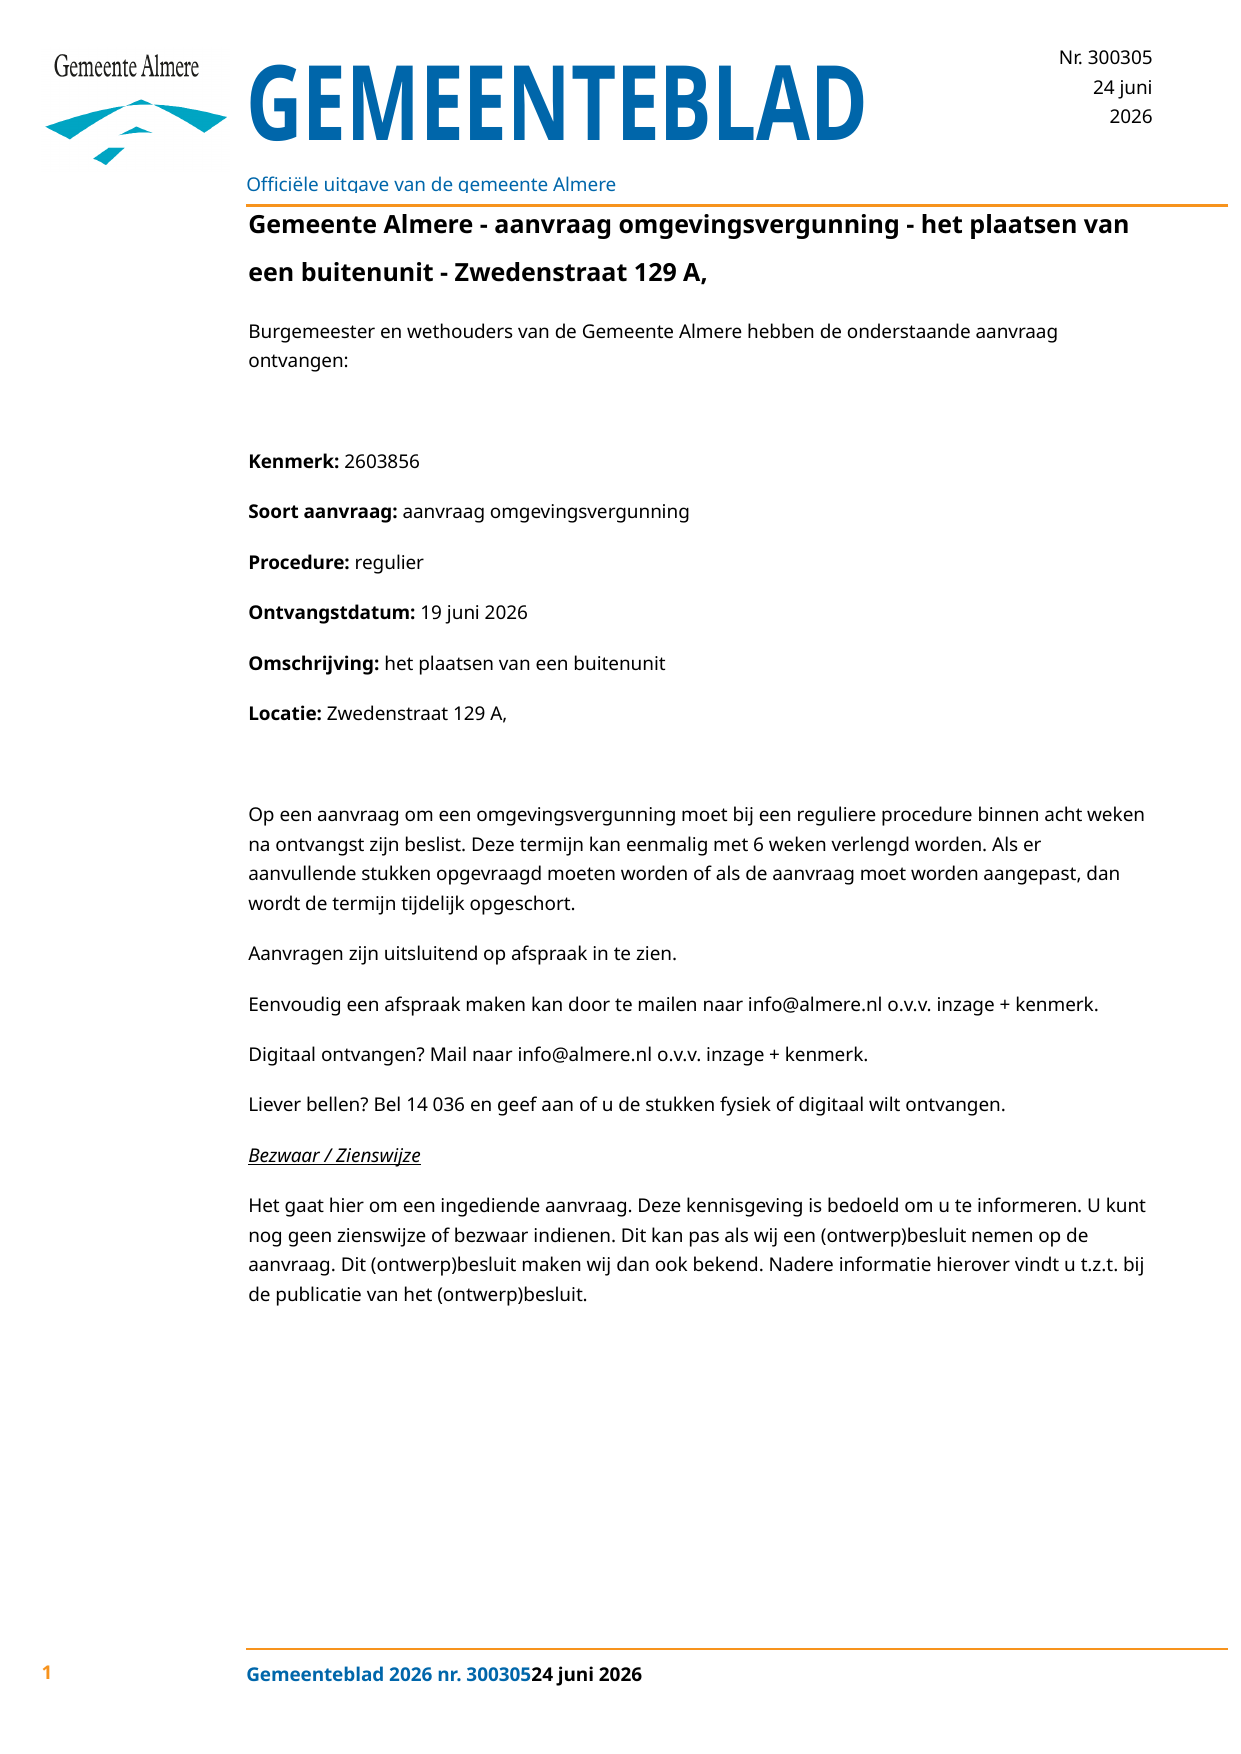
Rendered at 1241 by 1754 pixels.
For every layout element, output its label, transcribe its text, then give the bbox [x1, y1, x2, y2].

text Het gaat hier om een ingediende aanvraag. Deze kennisgeving is bedoeld om u te informeren. U kunt nog geen zienswijze of bezwaar indienen. Dit kan pas als wij een (ontwerp)besluit nemen op de aanvraag. Dit (ontwerp)besluit maken wij dan ook bekend. Nadere informatie hierover vindt u t.z.t. bij de publicatie van het (ontwerp)besluit. [248, 1192, 1152, 1307]
text Locatie: Zwedenstraat 129 A, [248, 700, 1152, 726]
text Ontvangstdatum: 19 juni 2026 [248, 599, 1152, 625]
text Soort aanvraag: aanvraag omgevingsvergunning [248, 499, 1152, 524]
text Eenvoudig een afspraak maken kan door te mailen naar info@almere.nl o.v.v. inzage + kenmerk. [248, 991, 1152, 1017]
text Op een aanvraag om een omgevingsvergunning moet bij een reguliere procedure binnen acht weken na ontvangst zijn beslist. Deze termijn kan eenmalig met 6 weken verlengd worden. Als er aanvullende stukken opgevraagd moeten worden of als de aanvraag moet worden aangepast, dan wordt de termijn tijdelijk opgeschort. [248, 801, 1152, 916]
text Liever bellen? Bel 14 036 en geef aan of u de stukken fysiek of digitaal wilt ontvangen. [248, 1092, 1152, 1117]
text Kenmerk: 2603856 [248, 448, 1152, 474]
picture [41, 47, 231, 172]
text Gemeente Almere - aanvraag omgevingsvergunning - het plaatsen van een buitenunit - Zwedenstraat 129 A, [248, 207, 1152, 288]
text Burgemeester en wethouders van de Gemeente Almere hebben de onderstaande aanvraag ontvangen: [248, 318, 1152, 373]
text Digitaal ontvangen? Mail naar info@almere.nl o.v.v. inzage + kenmerk. [248, 1041, 1152, 1067]
text Procedure: regulier [248, 549, 1152, 575]
text Aanvragen zijn uitsluitend op afspraak in te zien. [248, 940, 1152, 966]
text Omschrijving: het plaatsen van een buitenunit [248, 650, 1152, 676]
text Bezwaar / Zienswijze [248, 1142, 1152, 1168]
